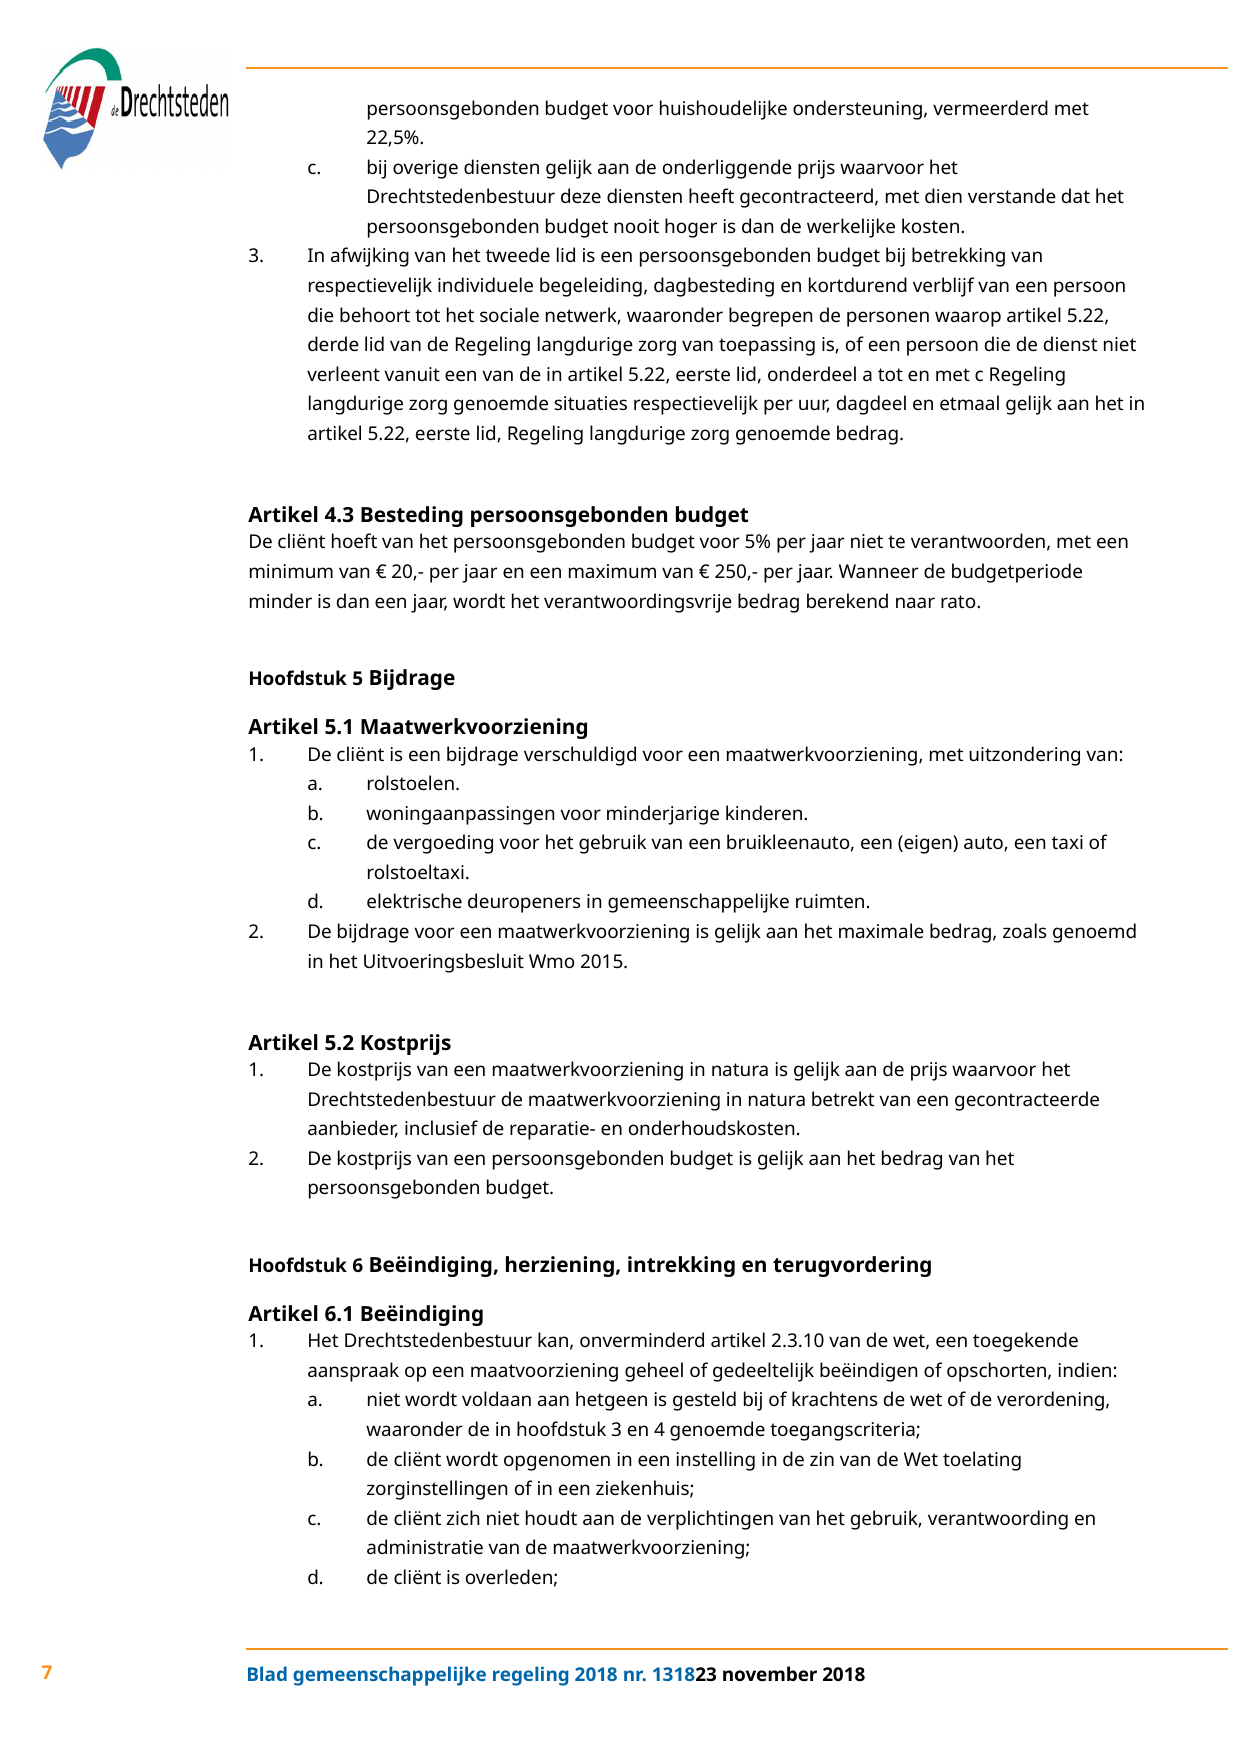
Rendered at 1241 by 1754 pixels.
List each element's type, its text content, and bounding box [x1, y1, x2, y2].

text Hoofdstuk 5 Bijdrage [248, 663, 1152, 691]
list De kostprijs van een maatwerkvoorziening in natura is gelijk aan de prijs waarvoor het Drechtstedenbestuur de maatwerkvoorziening in natura betrekt van een gecontracteerde aanbieder, inclusief de reparatie- en onderhoudskosten. [248, 1056, 1152, 1141]
list de cliënt zich niet houdt aan de verplichtingen van het gebruik, verantwoording en administratie van de maatwerkvoorziening; [307, 1505, 1152, 1560]
text Artikel 5.1 Maatwerkvoorziening [248, 712, 1152, 741]
list In afwijking van het tweede lid is een persoonsgebonden budget bij betrekking van respectievelijk individuele begeleiding, dagbesteding en kortdurend verblijf van een persoon die behoort tot het sociale netwerk, waaronder begrepen de personen waarop artikel 5.22, derde lid van de Regeling langdurige zorg van toepassing is, of een persoon die de dienst niet verleent vanuit een van de in artikel 5.22, eerste lid, onderdeel a tot en met c Regeling langdurige zorg genoemde situaties respectievelijk per uur, dagdeel en etmaal gelijk aan het in artikel 5.22, eerste lid, Regeling langdurige zorg genoemde bedrag. [248, 243, 1152, 446]
text De cliënt hoeft van het persoonsgebonden budget voor 5% per jaar niet te verantwoorden, met een minimum van € 20,- per jaar en een maximum van € 250,- per jaar. Wanneer de budgetperiode minder is dan een jaar, wordt het verantwoordingsvrije bedrag berekend naar rato. [248, 529, 1152, 613]
list de vergoeding voor het gebruik van een bruikleenauto, een (eigen) auto, een taxi of rolstoeltaxi. [307, 829, 1152, 885]
list niet wordt voldaan aan hetgeen is gesteld bij of krachtens de wet of de verordening, waaronder de in hoofdstuk 3 en 4 genoemde toegangscriteria; [307, 1387, 1152, 1442]
list bij overige diensten gelijk aan de onderliggende prijs waarvoor het Drechtstedenbestuur deze diensten heeft gecontracteerd, met dien verstande dat het persoonsgebonden budget nooit hoger is dan de werkelijke kosten. [307, 154, 1152, 239]
list De kostprijs van een persoonsgebonden budget is gelijk aan het bedrag van het persoonsgebonden budget. [248, 1145, 1152, 1200]
text Artikel 4.3 Besteding persoonsgebonden budget [248, 500, 1152, 529]
text Artikel 6.1 Beëindiging [248, 1299, 1152, 1327]
list elektrische deuropeners in gemeenschappelijke ruimten. [307, 889, 1152, 914]
list persoonsgebonden budget voor huishoudelijke ondersteuning, vermeerderd met 22,5%. [307, 95, 1152, 150]
list woningaanpassingen voor minderjarige kinderen. [307, 800, 1152, 826]
list Het Drechtstedenbestuur kan, onverminderd artikel 2.3.10 van de wet, een toegekende aanspraak op een maatvoorziening geheel of gedeeltelijk beëindigen of opschorten, indien: [248, 1327, 1152, 1383]
text Hoofdstuk 6 Beëindiging, herziening, intrekking en terugvordering [248, 1250, 1152, 1278]
list De bijdrage voor een maatwerkvoorziening is gelijk aan het maximale bedrag, zoals genoemd in het Uitvoeringsbesluit Wmo 2015. [248, 918, 1152, 973]
list De cliënt is een bijdrage verschuldigd voor een maatwerkvoorziening, met uitzondering van: [248, 741, 1152, 766]
list rolstoelen. [307, 770, 1152, 796]
list de cliënt wordt opgenomen in een instelling in de zin van de Wet toelating zorginstellingen of in een ziekenhuis; [307, 1446, 1152, 1501]
text Artikel 5.2 Kostprijs [248, 1028, 1152, 1056]
picture [41, 47, 231, 172]
list de cliënt is overleden; [307, 1564, 1152, 1590]
